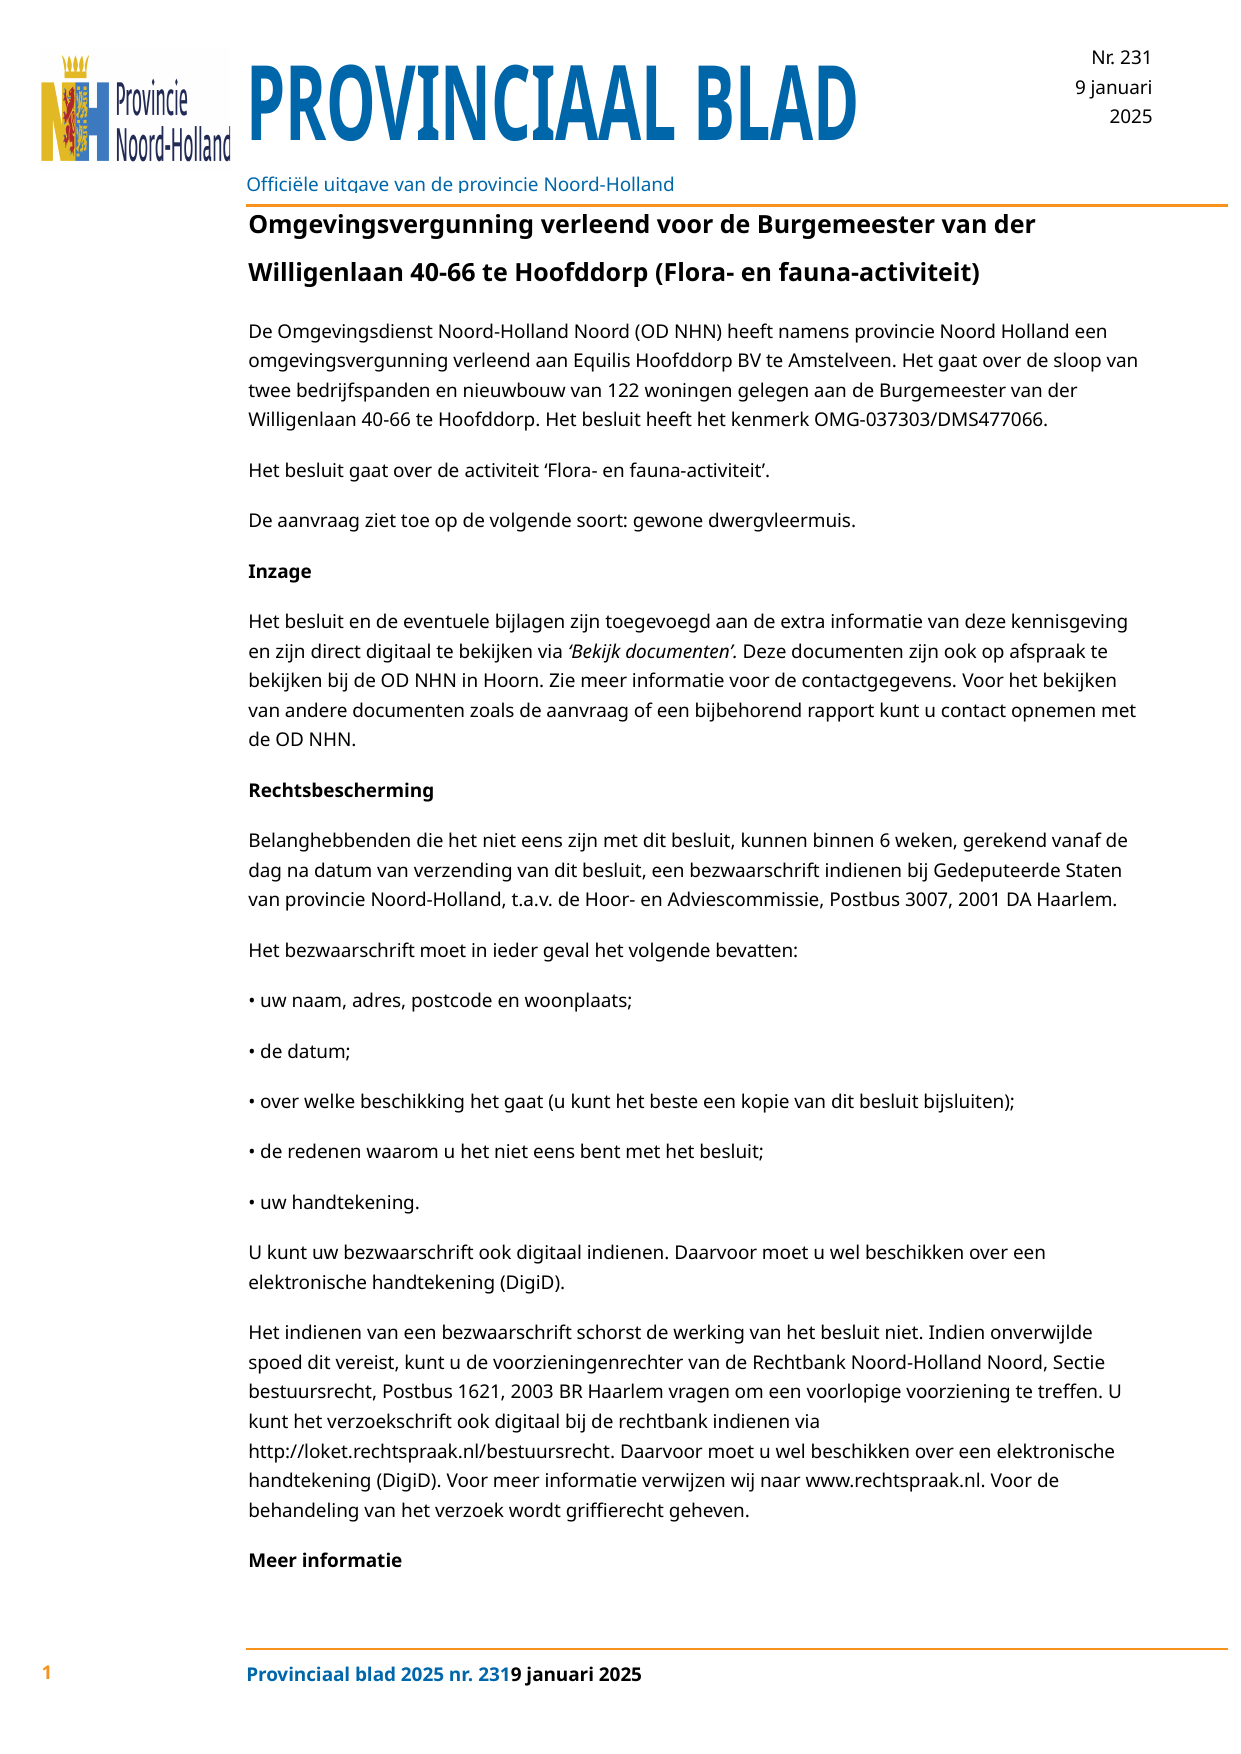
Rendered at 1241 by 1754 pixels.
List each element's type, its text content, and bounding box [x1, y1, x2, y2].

text • de datum; [248, 1038, 1152, 1064]
text De Omgevingsdienst Noord-Holland Noord (OD NHN) heeft namens provincie Noord Holland een omgevingsvergunning verleend aan Equilis Hoofddorp BV te Amstelveen. Het gaat over de sloop van twee bedrijfspanden en nieuwbouw van 122 woningen gelegen aan de Burgemeester van der Willigenlaan 40-66 te Hoofddorp. Het besluit heeft het kenmerk OMG-037303/DMS477066. [248, 318, 1152, 432]
text • over welke beschikking het gaat (u kunt het beste een kopie van dit besluit bijsluiten); [248, 1088, 1152, 1114]
picture [41, 47, 231, 172]
text • de redenen waarom u het niet eens bent met het besluit; [248, 1139, 1152, 1164]
text Rechtsbescherming [248, 777, 1152, 803]
text Omgevingsvergunning verleend voor de Burgemeester van der Willigenlaan 40-66 te Hoofddorp (Flora- en fauna-activiteit) [248, 207, 1152, 288]
text U kunt uw bezwaarschrift ook digitaal indienen. Daarvoor moet u wel beschikken over een elektronische handtekening (DigiD). [248, 1239, 1152, 1295]
text Inzage [248, 558, 1152, 584]
text Het besluit en de eventuele bijlagen zijn toegevoegd aan de extra informatie van deze kennisgeving en zijn direct digitaal te bekijken via ‘Bekijk documenten’. Deze documenten zijn ook op afspraak te bekijken bij de OD NHN in Hoorn. Zie meer informatie voor de contactgegevens. Voor het bekijken van andere documenten zoals de aanvraag of een bijbehorend rapport kunt u contact opnemen met de OD NHN. [248, 608, 1152, 752]
text Het bezwaarschrift moet in ieder geval het volgende bevatten: [248, 937, 1152, 963]
text Meer informatie [248, 1547, 1152, 1573]
text Het indienen van een bezwaarschrift schorst de werking van het besluit niet. Indien onverwijlde spoed dit vereist, kunt u de voorzieningenrechter van de Rechtbank Noord-Holland Noord, Sectie bestuursrecht, Postbus 1621, 2003 BR Haarlem vragen om een voorlopige voorziening te treffen. U kunt het verzoekschrift ook digitaal bij de rechtbank indienen via http://loket.rechtspraak.nl/bestuursrecht. Daarvoor moet u wel beschikken over een elektronische handtekening (DigiD). Voor meer informatie verwijzen wij naar www.rechtspraak.nl. Voor de behandeling van het verzoek wordt griffierecht geheven. [248, 1319, 1152, 1523]
text • uw naam, adres, postcode en woonplaats; [248, 987, 1152, 1013]
text Belanghebbenden die het niet eens zijn met dit besluit, kunnen binnen 6 weken, gerekend vanaf de dag na datum van verzending van dit besluit, een bezwaarschrift indienen bij Gedeputeerde Staten van provincie Noord-Holland, t.a.v. de Hoor- en Adviescommissie, Postbus 3007, 2001 DA Haarlem. [248, 827, 1152, 912]
text • uw handtekening. [248, 1189, 1152, 1215]
text Het besluit gaat over de activiteit ‘Flora- en fauna-activiteit’. [248, 457, 1152, 483]
text De aanvraag ziet toe op de volgende soort: gewone dwergvleermuis. [248, 507, 1152, 533]
